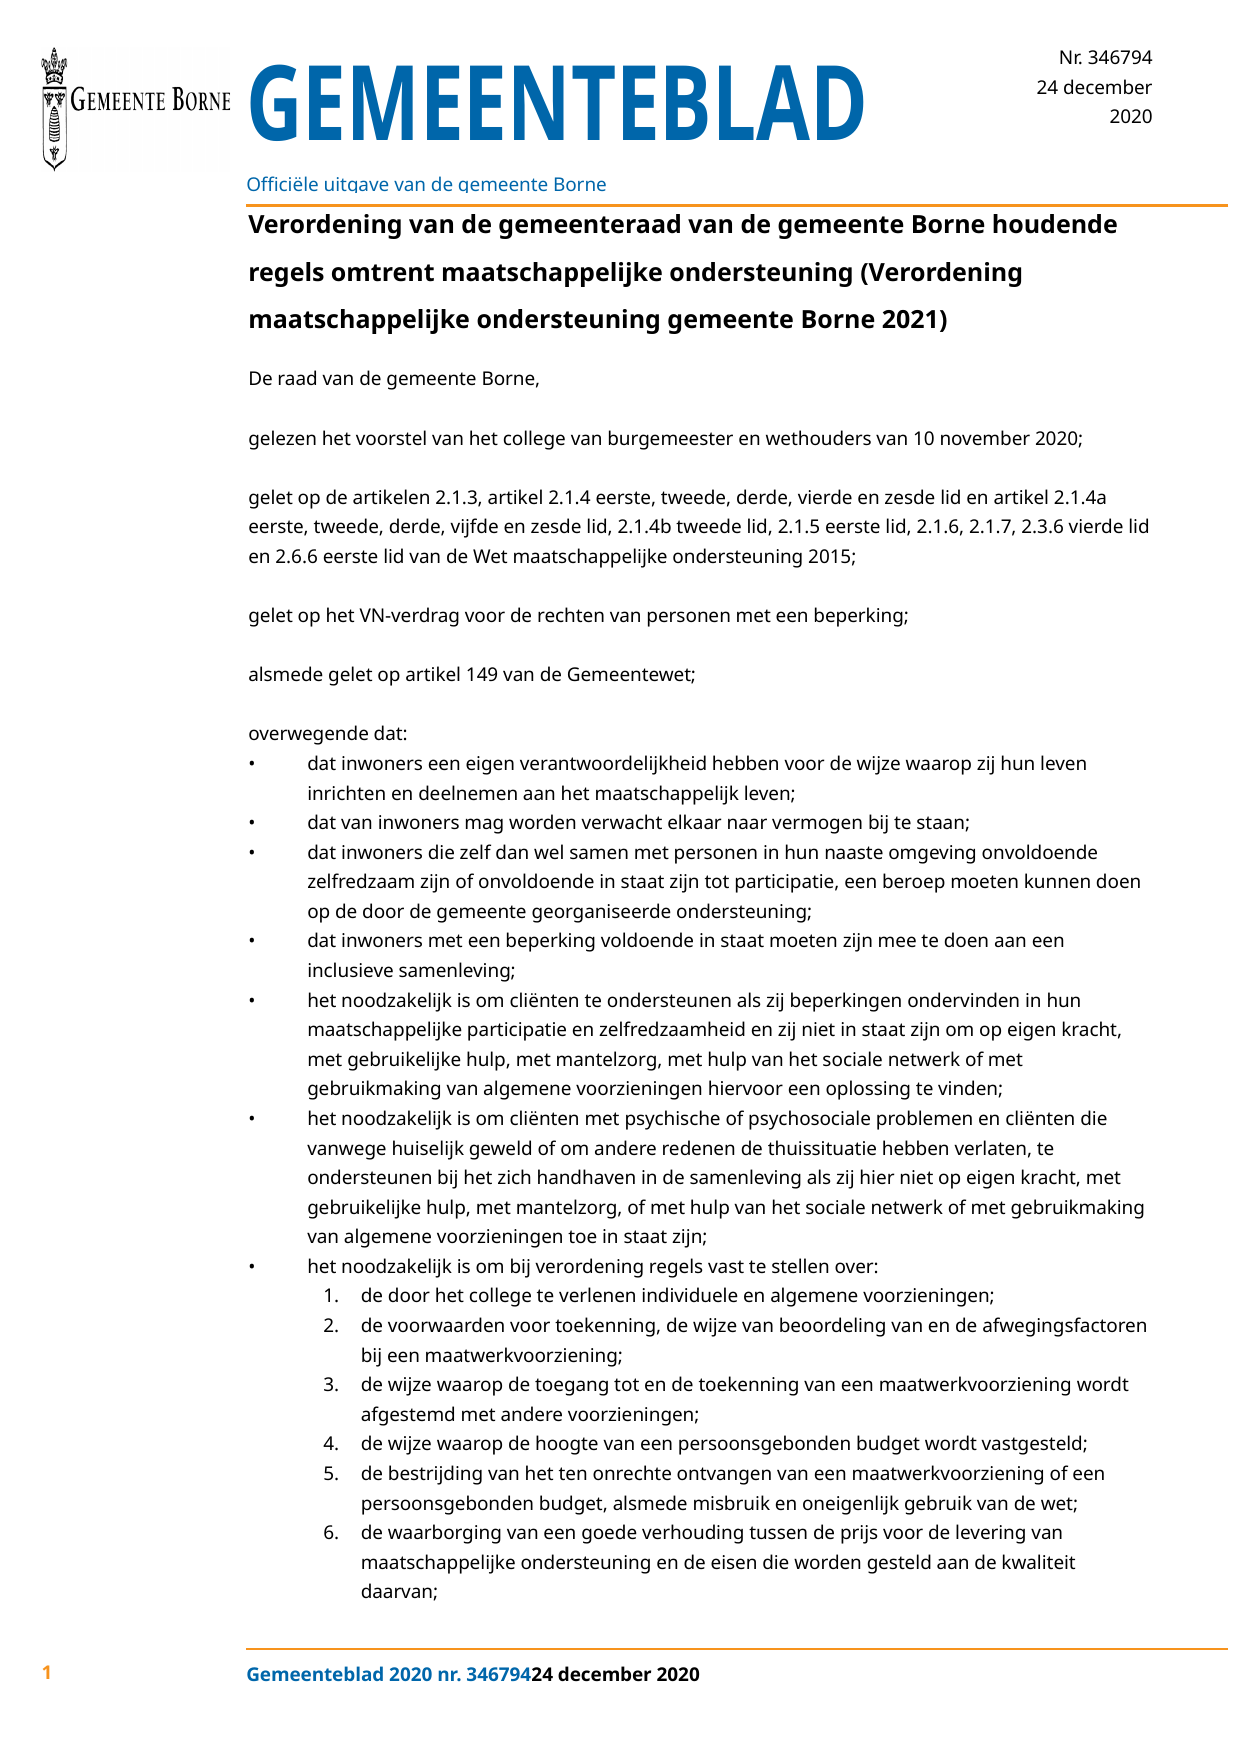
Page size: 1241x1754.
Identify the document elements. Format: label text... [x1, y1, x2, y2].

text Verordening van de gemeenteraad van de gemeente Borne houdende regels omtrent maatschappelijke ondersteuning (Verordening maatschappelijke ondersteuning gemeente Borne 2021) [248, 207, 1152, 336]
list de waarborging van een goede verhouding tussen de prijs voor de levering van maatschappelijke ondersteuning en de eisen die worden gesteld aan de kwaliteit daarvan; [323, 1519, 1152, 1604]
list het noodzakelijk is om cliënten met psychische of psychosociale problemen en cliënten die vanwege huiselijk geweld of om andere redenen de thuissituatie hebben verlaten, te ondersteunen bij het zich handhaven in de samenleving als zij hier niet op eigen kracht, met gebruikelijke hulp, met mantelzorg, of met hulp van het sociale netwerk of met gebruikmaking van algemene voorzieningen toe in staat zijn; [248, 1105, 1152, 1249]
list het noodzakelijk is om bij verordening regels vast te stellen over: [248, 1253, 1152, 1279]
text gelezen het voorstel van het college van burgemeester en wethouders van 10 november 2020; [248, 425, 1152, 450]
list dat inwoners die zelf dan wel samen met personen in hun naaste omgeving onvoldoende zelfredzaam zijn of onvoldoende in staat zijn tot participatie, een beroep moeten kunnen doen op de door de gemeente georganiseerde ondersteuning; [248, 839, 1152, 924]
text alsmede gelet op artikel 149 van de Gemeentewet; [248, 661, 1152, 687]
list de bestrijding van het ten onrechte ontvangen van een maatwerkvoorziening of een persoonsgebonden budget, alsmede misbruik en oneigenlijk gebruik van de wet; [323, 1460, 1152, 1515]
list de door het college te verlenen individuele en algemene voorzieningen; [323, 1283, 1152, 1308]
text gelet op de artikelen 2.1.3, artikel 2.1.4 eerste, tweede, derde, vierde en zesde lid en artikel 2.1.4a eerste, tweede, derde, vijfde en zesde lid, 2.1.4b tweede lid, 2.1.5 eerste lid, 2.1.6, 2.1.7, 2.3.6 vierde lid en 2.6.6 eerste lid van de Wet maatschappelijke ondersteuning 2015; [248, 484, 1152, 569]
picture [41, 47, 231, 172]
text De raad van de gemeente Borne, [248, 366, 1152, 391]
text gelet op het VN-verdrag voor de rechten van personen met een beperking; [248, 602, 1152, 628]
text overwegende dat: [248, 721, 1152, 746]
list dat inwoners met een beperking voldoende in staat moeten zijn mee te doen aan een inclusieve samenleving; [248, 928, 1152, 983]
list de wijze waarop de hoogte van een persoonsgebonden budget wordt vastgesteld; [323, 1431, 1152, 1456]
list de wijze waarop de toegang tot en de toekenning van een maatwerkvoorziening wordt afgestemd met andere voorzieningen; [323, 1371, 1152, 1427]
list dat van inwoners mag worden verwacht elkaar naar vermogen bij te staan; [248, 809, 1152, 835]
list dat inwoners een eigen verantwoordelijkheid hebben voor de wijze waarop zij hun leven inrichten en deelnemen aan het maatschappelijk leven; [248, 750, 1152, 805]
list de voorwaarden voor toekenning, de wijze van beoordeling van en de afwegingsfactoren bij een maatwerkvoorziening; [323, 1312, 1152, 1367]
list het noodzakelijk is om cliënten te ondersteunen als zij beperkingen ondervinden in hun maatschappelijke participatie en zelfredzaamheid en zij niet in staat zijn om op eigen kracht, met gebruikelijke hulp, met mantelzorg, met hulp van het sociale netwerk of met gebruikmaking van algemene voorzieningen hiervoor een oplossing te vinden; [248, 987, 1152, 1101]
